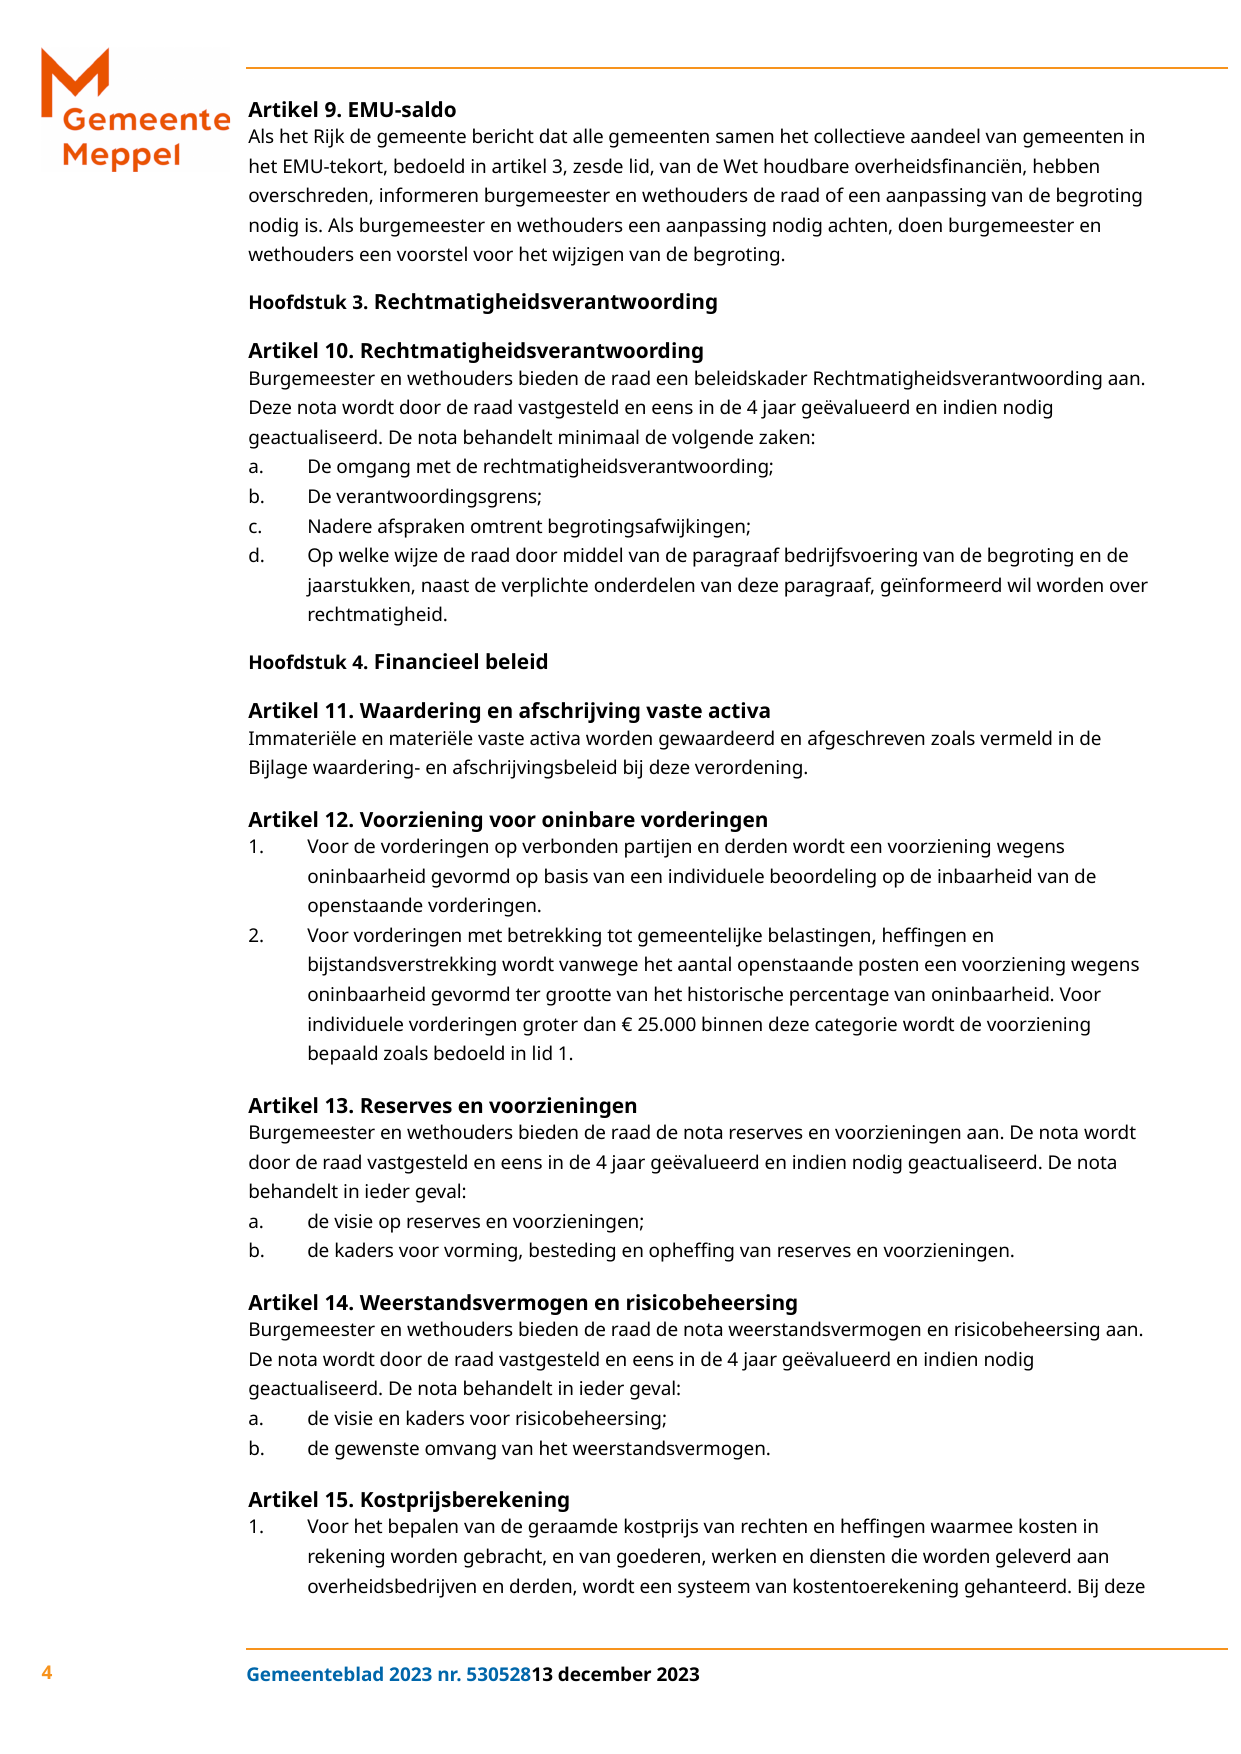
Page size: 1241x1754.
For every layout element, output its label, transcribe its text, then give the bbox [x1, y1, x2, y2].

text Artikel 12. Voorziening voor oninbare vorderingen [248, 805, 1152, 833]
text Burgemeester en wethouders bieden de raad de nota reserves en voorzieningen aan. De nota wordt door de raad vastgesteld en eens in de 4 jaar geëvalueerd en indien nodig geactualiseerd. De nota behandelt in ieder geval: [248, 1119, 1152, 1204]
text Immateriële en materiële vaste activa worden gewaardeerd en afgeschreven zoals vermeld in de Bijlage waardering- en afschrijvingsbeleid bij deze verordening. [248, 725, 1152, 780]
list de kaders voor vorming, besteding en opheffing van reserves en voorzieningen. [248, 1238, 1152, 1263]
list de gewenste omvang van het weerstandsvermogen. [248, 1435, 1152, 1461]
text Artikel 10. Rechtmatigheidsverantwoording [248, 336, 1152, 365]
list Voor vorderingen met betrekking tot gemeentelijke belastingen, heffingen en bijstandsverstrekking wordt vanwege het aantal openstaande posten een voorziening wegens oninbaarheid gevormd ter grootte van het historische percentage van oninbaarheid. Voor individuele vorderingen groter dan € 25.000 binnen deze categorie wordt de voorziening bepaald zoals bedoeld in lid 1. [248, 922, 1152, 1066]
list de visie en kaders voor risicobeheersing; [248, 1405, 1152, 1431]
list De verantwoordingsgrens; [248, 483, 1152, 509]
text Artikel 9. EMU-saldo [248, 95, 1152, 123]
text Burgemeester en wethouders bieden de raad de nota weerstandsvermogen en risicobeheersing aan. De nota wordt door de raad vastgesteld en eens in de 4 jaar geëvalueerd en indien nodig geactualiseerd. De nota behandelt in ieder geval: [248, 1316, 1152, 1401]
picture [41, 47, 231, 172]
text Artikel 11. Waardering en afschrijving vaste activa [248, 696, 1152, 725]
text Als het Rijk de gemeente bericht dat alle gemeenten samen het collectieve aandeel van gemeenten in het EMU-tekort, bedoeld in artikel 3, zesde lid, van de Wet houdbare overheidsfinanciën, hebben overschreden, informeren burgemeester en wethouders de raad of een aanpassing van de begroting nodig is. Als burgemeester en wethouders een aanpassing nodig achten, doen burgemeester en wethouders een voorstel voor het wijzigen van de begroting. [248, 123, 1152, 267]
text Artikel 15. Kostprijsberekening [248, 1485, 1152, 1514]
list Op welke wijze de raad door middel van de paragraaf bedrijfsvoering van de begroting en de jaarstukken, naast de verplichte onderdelen van deze paragraaf, geïnformeerd wil worden over rechtmatigheid. [248, 542, 1152, 627]
list Voor het bepalen van de geraamde kostprijs van rechten en heffingen waarmee kosten in rekening worden gebracht, en van goederen, werken en diensten die worden geleverd aan overheidsbedrijven en derden, wordt een systeem van kostentoerekening gehanteerd. Bij deze [248, 1514, 1152, 1598]
text Artikel 14. Weerstandsvermogen en risicobeheersing [248, 1288, 1152, 1316]
list Voor de vorderingen op verbonden partijen en derden wordt een voorziening wegens oninbaarheid gevormd op basis van een individuele beoordeling op de inbaarheid van de openstaande vorderingen. [248, 833, 1152, 918]
text Burgemeester en wethouders bieden de raad een beleidskader Rechtmatigheidsverantwoording aan. Deze nota wordt door de raad vastgesteld en eens in de 4 jaar geëvalueerd en indien nodig geactualiseerd. De nota behandelt minimaal de volgende zaken: [248, 365, 1152, 450]
text Hoofdstuk 3. Rechtmatigheidsverantwoording [248, 287, 1152, 316]
text Artikel 13. Reserves en voorzieningen [248, 1091, 1152, 1119]
list Nadere afspraken omtrent begrotingsafwijkingen; [248, 513, 1152, 538]
list De omgang met de rechtmatigheidsverantwoording; [248, 454, 1152, 479]
text Hoofdstuk 4. Financieel beleid [248, 647, 1152, 676]
list de visie op reserves en voorzieningen; [248, 1208, 1152, 1234]
